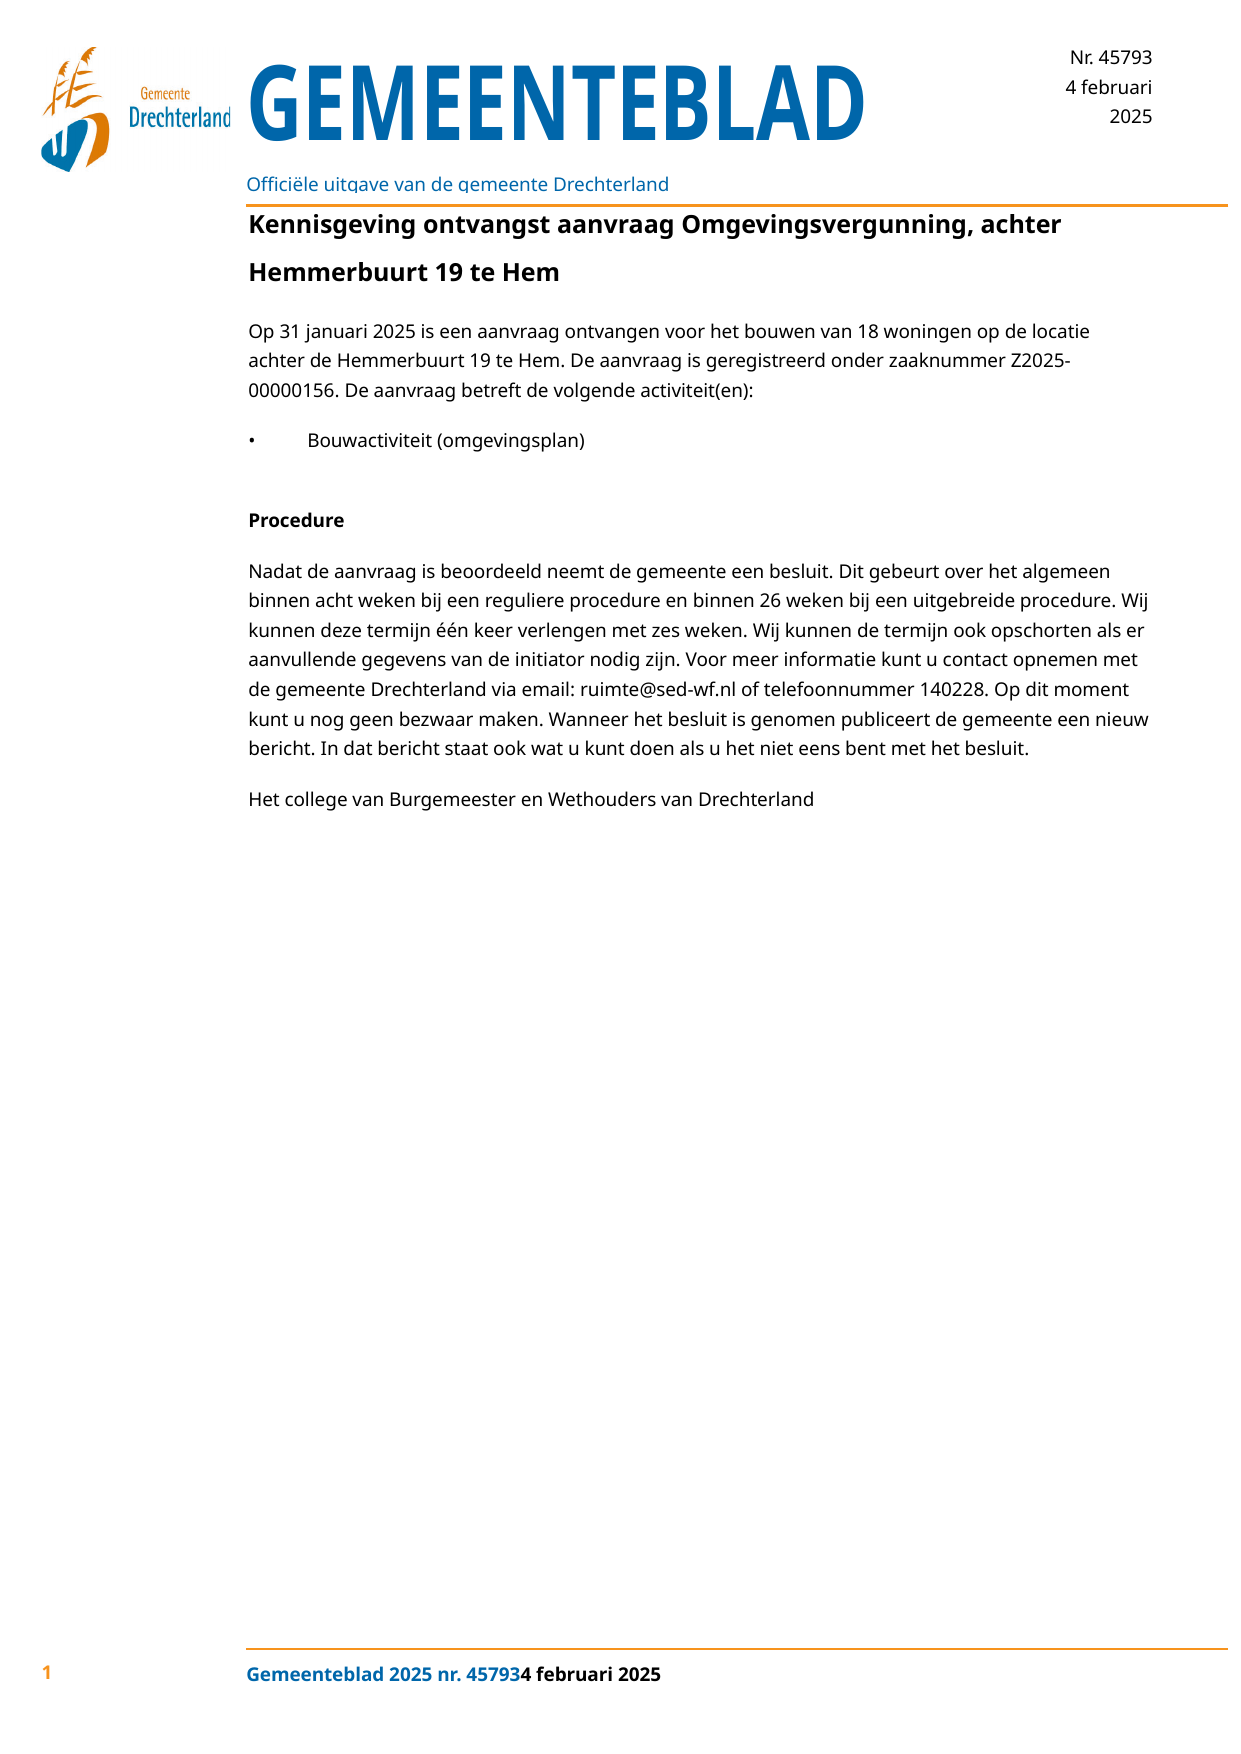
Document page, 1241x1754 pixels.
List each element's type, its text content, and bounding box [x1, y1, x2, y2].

list Bouwactiviteit (omgevingsplan) [248, 427, 1152, 453]
text Procedure [248, 507, 1152, 533]
picture [226, 115, 231, 124]
picture [41, 158, 64, 172]
text Het college van Burgemeester en Wethouders van Drechterland [248, 786, 1152, 812]
picture [41, 47, 231, 172]
text Kennisgeving ontvangst aanvraag Omgevingsvergunning, achter Hemmerbuurt 19 te Hem [248, 207, 1152, 288]
text Nadat de aanvraag is beoordeeld neemt de gemeente een besluit. Dit gebeurt over het algemeen binnen acht weken bij een reguliere procedure en binnen 26 weken bij een uitgebreide procedure. Wij kunnen deze termijn één keer verlengen met zes weken. Wij kunnen de termijn ook opschorten als er aanvullende gegevens van de initiator nodig zijn. Voor meer informatie kunt u contact opnemen met de gemeente Drechterland via email: ruimte@sed-wf.nl of telefoonnummer 140228. Op dit moment kunt u nog geen bezwaar maken. Wanneer het besluit is genomen publiceert de gemeente een nieuw bericht. In dat bericht staat ook wat u kunt doen als u het niet eens bent met het besluit. [248, 558, 1152, 761]
text Op 31 januari 2025 is een aanvraag ontvangen voor het bouwen van 18 woningen op de locatie achter de Hemmerbuurt 19 te Hem. De aanvraag is geregistreerd onder zaaknummer Z2025-00000156. De aanvraag betreft de volgende activiteit(en): [248, 318, 1152, 403]
